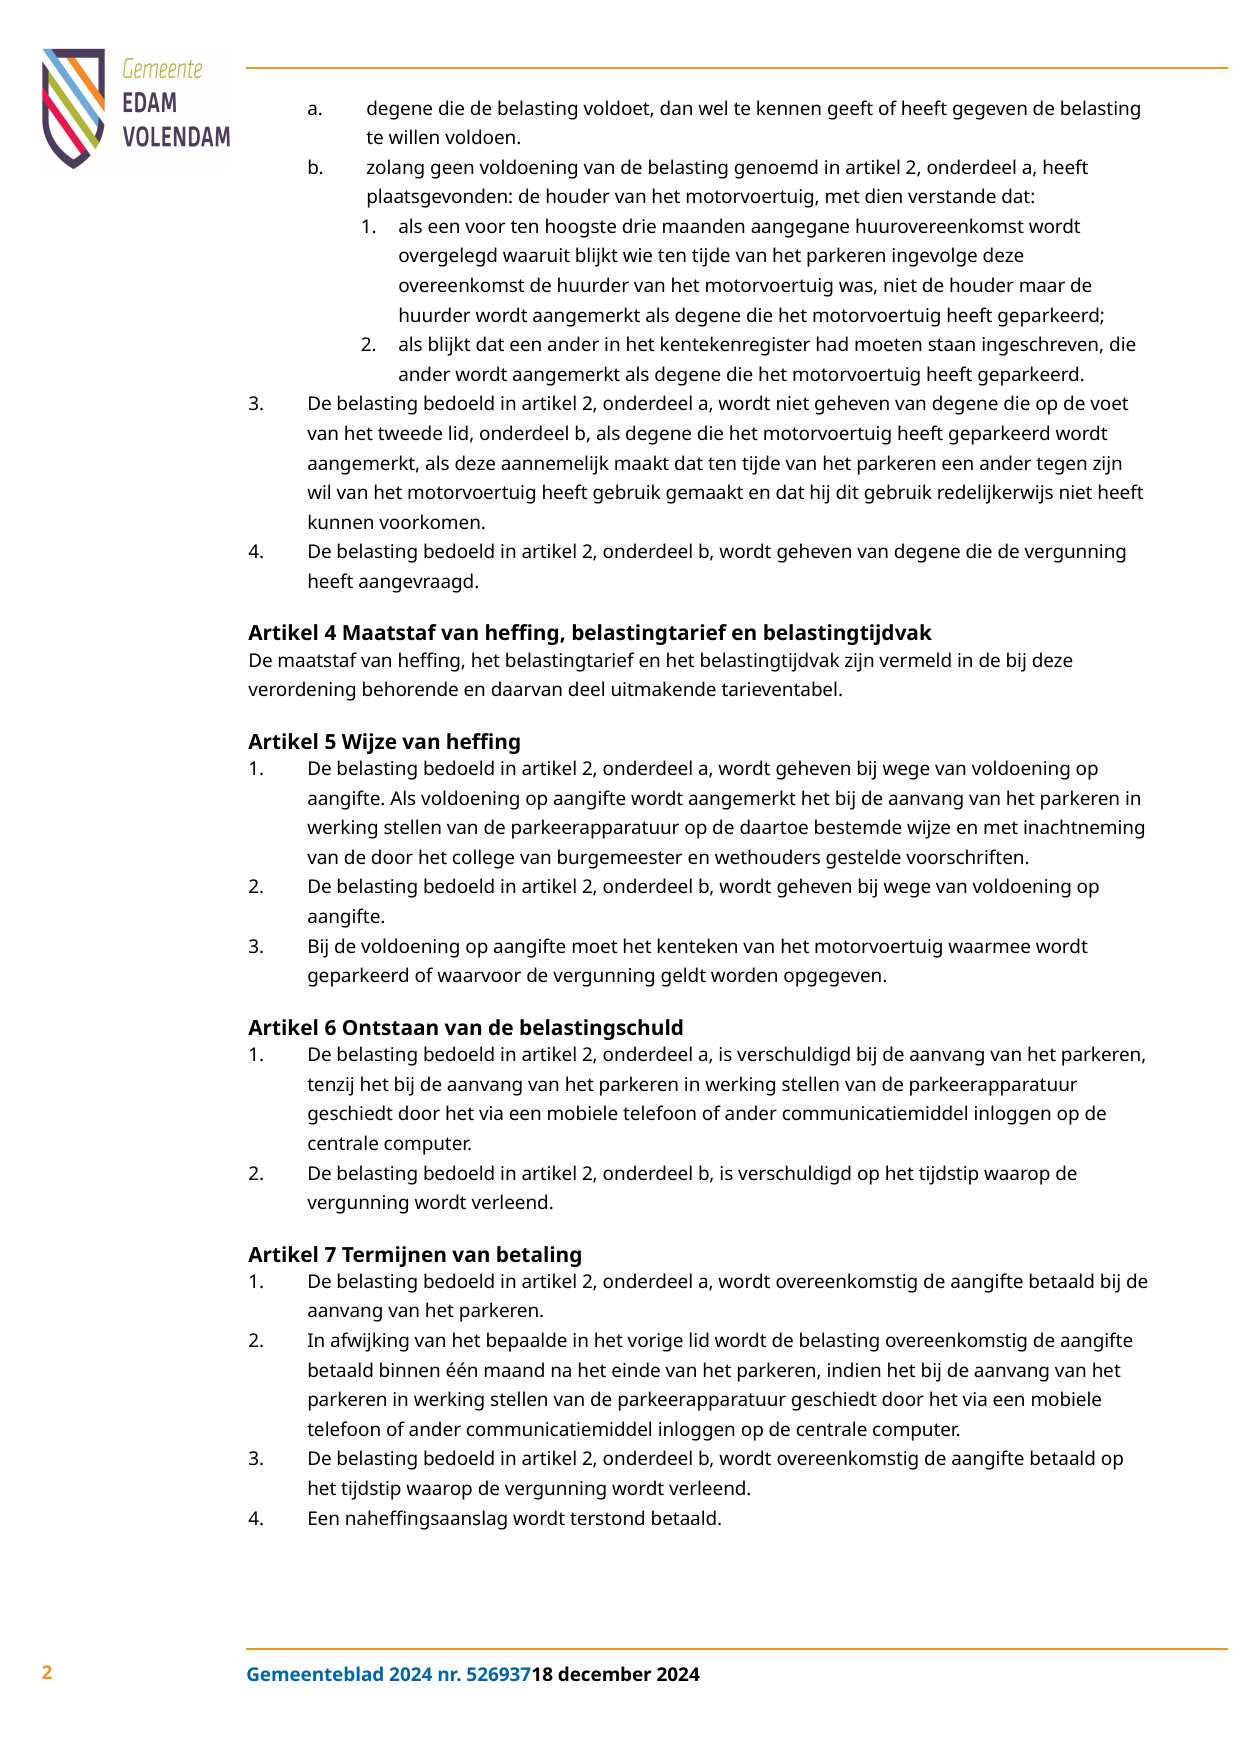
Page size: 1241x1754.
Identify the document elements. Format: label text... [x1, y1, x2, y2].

list als een voor ten hoogste drie maanden aangegane huurovereenkomst wordt overgelegd waaruit blijkt wie ten tijde van het parkeren ingevolge deze overeenkomst de huurder van het motorvoertuig was, niet de houder maar de huurder wordt aangemerkt als degene die het motorvoertuig heeft geparkeerd; [361, 213, 1152, 328]
list degene die de belasting voldoet, dan wel te kennen geeft of heeft gegeven de belasting te willen voldoen. [307, 95, 1152, 150]
list als blijkt dat een ander in het kentekenregister had moeten staan ingeschreven, die ander wordt aangemerkt als degene die het motorvoertuig heeft geparkeerd. [361, 331, 1152, 387]
list In afwijking van het bepaalde in het vorige lid wordt de belasting overeenkomstig de aangifte betaald binnen één maand na het einde van het parkeren, indien het bij de aanvang van het parkeren in werking stellen van de parkeerapparatuur geschiedt door het via een mobiele telefoon of ander communicatiemiddel inloggen op de centrale computer. [248, 1327, 1152, 1442]
list De belasting bedoeld in artikel 2, onderdeel a, wordt overeenkomstig de aangifte betaald bij de aanvang van het parkeren. [248, 1268, 1152, 1323]
text De maatstaf van heffing, het belastingtarief en het belastingtijdvak zijn vermeld in de bij deze verordening behorende en daarvan deel uitmakende tarieventabel. [248, 647, 1152, 702]
list De belasting bedoeld in artikel 2, onderdeel a, is verschuldigd bij de aanvang van het parkeren, tenzij het bij de aanvang van het parkeren in werking stellen van de parkeerapparatuur geschiedt door het via een mobiele telefoon of ander communicatiemiddel inloggen op de centrale computer. [248, 1041, 1152, 1156]
list De belasting bedoeld in artikel 2, onderdeel b, wordt geheven van degene die de vergunning heeft aangevraagd. [248, 538, 1152, 594]
list De belasting bedoeld in artikel 2, onderdeel b, wordt geheven bij wege van voldoening op aangifte. [248, 874, 1152, 929]
list De belasting bedoeld in artikel 2, onderdeel b, is verschuldigd op het tijdstip waarop de vergunning wordt verleend. [248, 1160, 1152, 1215]
text Artikel 5 Wijze van heffing [248, 727, 1152, 755]
text Artikel 6 Ontstaan van de belastingschuld [248, 1013, 1152, 1041]
list De belasting bedoeld in artikel 2, onderdeel a, wordt geheven bij wege van voldoening op aangifte. Als voldoening op aangifte wordt aangemerkt het bij de aanvang van het parkeren in werking stellen van de parkeerapparatuur op de daartoe bestemde wijze en met inachtneming van de door het college van burgemeester en wethouders gestelde voorschriften. [248, 755, 1152, 870]
list Een naheffingsaanslag wordt terstond betaald. [248, 1505, 1152, 1531]
text Artikel 7 Termijnen van betaling [248, 1240, 1152, 1268]
list De belasting bedoeld in artikel 2, onderdeel a, wordt niet geheven van degene die op de voet van het tweede lid, onderdeel b, als degene die het motorvoertuig heeft geparkeerd wordt aangemerkt, als deze aannemelijk maakt dat ten tijde van het parkeren een ander tegen zijn wil van het motorvoertuig heeft gebruik gemaakt en dat hij dit gebruik redelijkerwijs niet heeft kunnen voorkomen. [248, 391, 1152, 535]
list Bij de voldoening op aangifte moet het kenteken van het motorvoertuig waarmee wordt geparkeerd of waarvoor de vergunning geldt worden opgegeven. [248, 933, 1152, 988]
list zolang geen voldoening van de belasting genoemd in artikel 2, onderdeel a, heeft plaatsgevonden: de houder van het motorvoertuig, met dien verstande dat: [307, 154, 1152, 209]
picture [41, 47, 231, 172]
text Artikel 4 Maatstaf van heffing, belastingtarief en belastingtijdvak [248, 618, 1152, 647]
list De belasting bedoeld in artikel 2, onderdeel b, wordt overeenkomstig de aangifte betaald op het tijdstip waarop de vergunning wordt verleend. [248, 1446, 1152, 1501]
